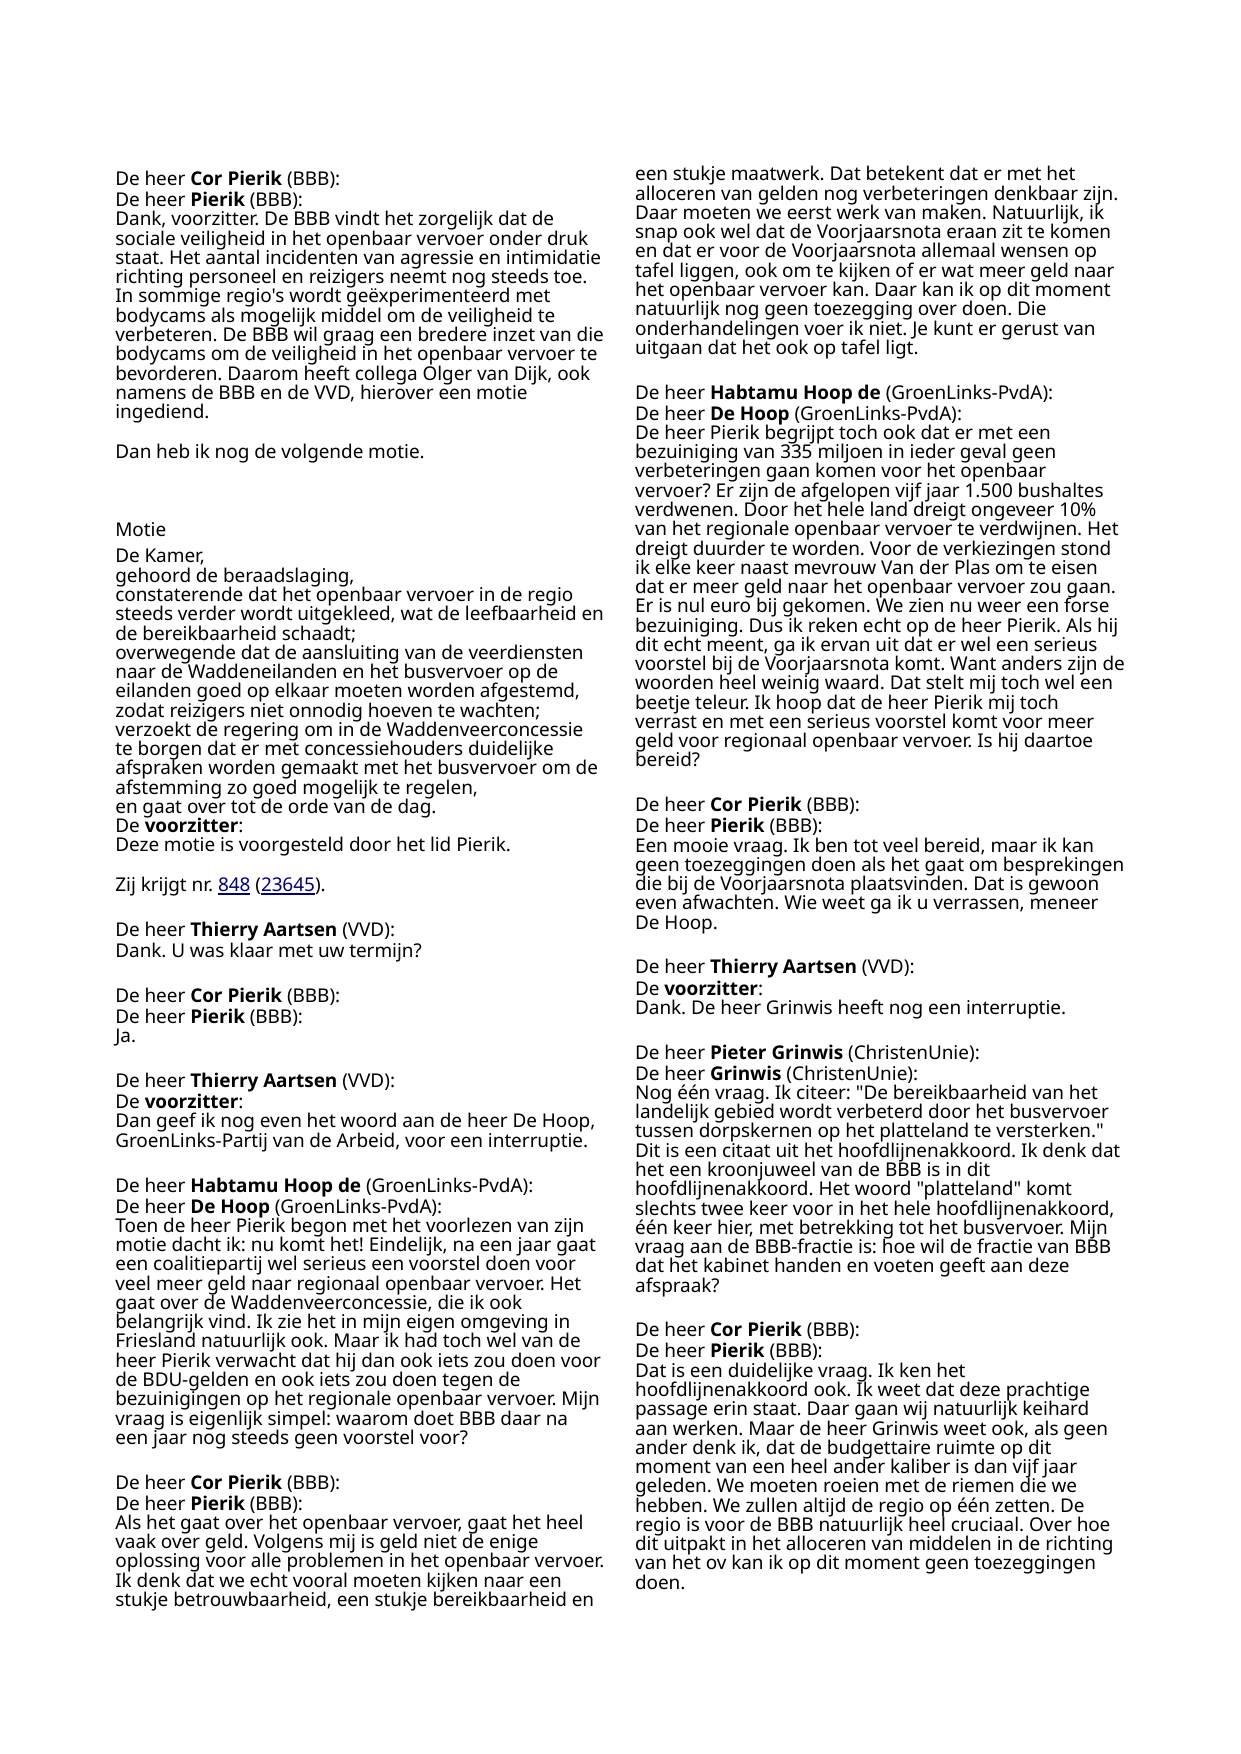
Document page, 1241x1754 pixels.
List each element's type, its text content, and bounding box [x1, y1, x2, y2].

text De heer Habtamu Hoop de (GroenLinks-PvdA): [635, 379, 1125, 404]
text De heer Pierik begrijpt toch ook dat er met een bezuiniging van 335 miljoen in ieder geval geen verbeteringen gaan komen voor het openbaar vervoer? Er zijn de afgelopen vijf jaar 1.500 bushaltes verdwenen. Door het hele land dreigt ongeveer 10% van het regionale openbaar vervoer te verdwijnen. Het dreigt duurder te worden. Voor de verkiezingen stond ik elke keer naast mevrouw Van der Plas om te eisen dat er meer geld naar het openbaar vervoer zou gaan. Er is nul euro bij gekomen. We zien nu weer een forse bezuiniging. Dus ik reken echt op de heer Pierik. Als hij dit echt meent, ga ik ervan uit dat er wel een serieus voorstel bij de Voorjaarsnota komt. Want anders zijn de woorden heel weinig waard. Dat stelt mij toch wel een beetje teleur. Ik hoop dat de heer Pierik mij toch verrast en met een serieus voorstel komt voor meer geld voor regionaal openbaar vervoer. Is hij daartoe bereid? [635, 424, 1125, 771]
text overwegende dat de aansluiting van de veerdiensten naar de Waddeneilanden en het busvervoer op de eilanden goed op elkaar moeten worden afgestemd, zodat reizigers niet onnodig hoeven te wachten; [115, 644, 605, 721]
text Dan heb ik nog de volgende motie. [115, 443, 605, 462]
text De voorzitter: [635, 979, 1125, 999]
text verzoekt de regering om in de Waddenveerconcessie te borgen dat er met concessiehouders duidelijke afspraken worden gemaakt met het busvervoer om de afstemming zo goed mogelijk te regelen, [115, 721, 605, 798]
text De heer Cor Pierik (BBB): [635, 1317, 1125, 1342]
text Dat is een duidelijke vraag. Ik ken het hoofdlijnenakkoord ook. Ik weet dat deze prachtige passage erin staat. Daar gaan wij natuurlijk keihard aan werken. Maar de heer Grinwis weet ook, als geen ander denk ik, dat de budgettaire ruimte op dit moment van een heel ander kaliber is dan vijf jaar geleden. We moeten roeien met de riemen die we hebben. We zullen altijd de regio op één zetten. De regio is voor de BBB natuurlijk heel cruciaal. Over hoe dit uitpakt in het alloceren van middelen in de richting van het ov kan ik op dit moment geen toezeggingen doen. [635, 1362, 1125, 1593]
text De heer Pierik (BBB): [115, 191, 605, 210]
text De heer Cor Pierik (BBB): [115, 165, 605, 191]
text De voorzitter: [115, 1093, 605, 1112]
text De heer Pierik (BBB): [635, 1342, 1125, 1362]
text constaterende dat het openbaar vervoer in de regio steeds verder wordt uitgekleed, wat de leefbaarheid en de bereikbaarheid schaadt; [115, 586, 605, 644]
text Toen de heer Pierik begon met het voorlezen van zijn motie dacht ik: nu komt het! Eindelijk, na een jaar gaat een coalitiepartij wel serieus een voorstel doen voor veel meer geld naar regionaal openbaar vervoer. Het gaat over de Waddenveerconcessie, die ik ook belangrijk vind. Ik zie het in mijn eigen omgeving in Friesland natuurlijk ook. Maar ik had toch wel van de heer Pierik verwacht dat hij dan ook iets zou doen voor de BDU-gelden en ook iets zou doen tegen de bezuinigingen op het regionale openbaar vervoer. Mijn vraag is eigenlijk simpel: waarom doet BBB daar na een jaar nog steeds geen voorstel voor? [115, 1217, 605, 1448]
text De Kamer, [115, 547, 605, 567]
text en gaat over tot de orde van de dag. [115, 798, 605, 817]
text De heer Cor Pierik (BBB): [115, 1469, 605, 1495]
text Dan geef ik nog even het woord aan de heer De Hoop, GroenLinks-Partij van de Arbeid, voor een interruptie. [115, 1112, 605, 1151]
text Een mooie vraag. Ik ben tot veel bereid, maar ik kan geen toezeggingen doen als het gaat om besprekingen die bij de Voorjaarsnota plaatsvinden. Dat is gewoon even afwachten. Wie weet ga ik u verrassen, meneer De Hoop. [635, 837, 1125, 933]
text Zij krijgt nr. 848 (23645). [115, 876, 605, 896]
text De heer Pierik (BBB): [635, 817, 1125, 837]
text De heer Cor Pierik (BBB): [635, 792, 1125, 817]
text De heer Pierik (BBB): [115, 1495, 605, 1514]
text gehoord de beraadslaging, [115, 567, 605, 586]
text De heer Pierik (BBB): [115, 1008, 605, 1027]
text De heer Grinwis (ChristenUnie): [635, 1064, 1125, 1084]
text Als het gaat over het openbaar vervoer, gaat het heel vaak over geld. Volgens mij is geld niet de enige oplossing voor alle problemen in het openbaar vervoer. Ik denk dat we echt vooral moeten kijken naar een stukje betrouwbaarheid, een stukje bereikbaarheid en [115, 1514, 605, 1610]
text Dank. De heer Grinwis heeft nog een interruptie. [635, 999, 1125, 1018]
text Deze motie is voorgesteld door het lid Pierik. [115, 836, 605, 856]
text De heer Pieter Grinwis (ChristenUnie): [635, 1039, 1125, 1064]
text De heer Thierry Aartsen (VVD): [115, 917, 605, 942]
text Motie [115, 516, 605, 541]
text Nog één vraag. Ik citeer: "De bereikbaarheid van het landelijk gebied wordt verbeterd door het busvervoer tussen dorpskernen op het platteland te versterken." Dit is een citaat uit het hoofdlijnenakkoord. Ik denk dat het een kroonjuweel van de BBB is in dit hoofdlijnenakkoord. Het woord "platteland" komt slechts twee keer voor in het hele hoofdlijnenakkoord, één keer hier, met betrekking tot het busvervoer. Mijn vraag aan de BBB-fractie is: hoe wil de fractie van BBB dat het kabinet handen en voeten geeft aan deze afspraak? [635, 1084, 1125, 1296]
text De heer Thierry Aartsen (VVD): [635, 954, 1125, 979]
text De heer De Hoop (GroenLinks-PvdA): [115, 1198, 605, 1217]
text De heer Cor Pierik (BBB): [115, 982, 605, 1008]
text De voorzitter: [115, 817, 605, 836]
text De heer Habtamu Hoop de (GroenLinks-PvdA): [115, 1172, 605, 1198]
text Dank, voorzitter. De BBB vindt het zorgelijk dat de sociale veiligheid in het openbaar vervoer onder druk staat. Het aantal incidenten van agressie en intimidatie richting personeel en reizigers neemt nog steeds toe. In sommige regio's wordt geëxperimenteerd met bodycams als mogelijk middel om de veiligheid te verbeteren. De BBB wil graag een bredere inzet van die bodycams om de veiligheid in het openbaar vervoer te bevorderen. Daarom heeft collega Olger van Dijk, ook namens de BBB en de VVD, hierover een motie ingediend. [115, 210, 605, 422]
text De heer De Hoop (GroenLinks-PvdA): [635, 404, 1125, 424]
text een stukje maatwerk. Dat betekent dat er met het alloceren van gelden nog verbeteringen denkbaar zijn. Daar moeten we eerst werk van maken. Natuurlijk, ik snap ook wel dat de Voorjaarsnota eraan zit te komen en dat er voor de Voorjaarsnota allemaal wensen op tafel liggen, ook om te kijken of er wat meer geld naar het openbaar vervoer kan. Daar kan ik op dit moment natuurlijk nog geen toezegging over doen. Die onderhandelingen voer ik niet. Je kunt er gerust van uitgaan dat het ook op tafel ligt. [635, 165, 1125, 358]
text De heer Thierry Aartsen (VVD): [115, 1067, 605, 1093]
text Ja. [115, 1027, 605, 1047]
text Dank. U was klaar met uw termijn? [115, 942, 605, 962]
